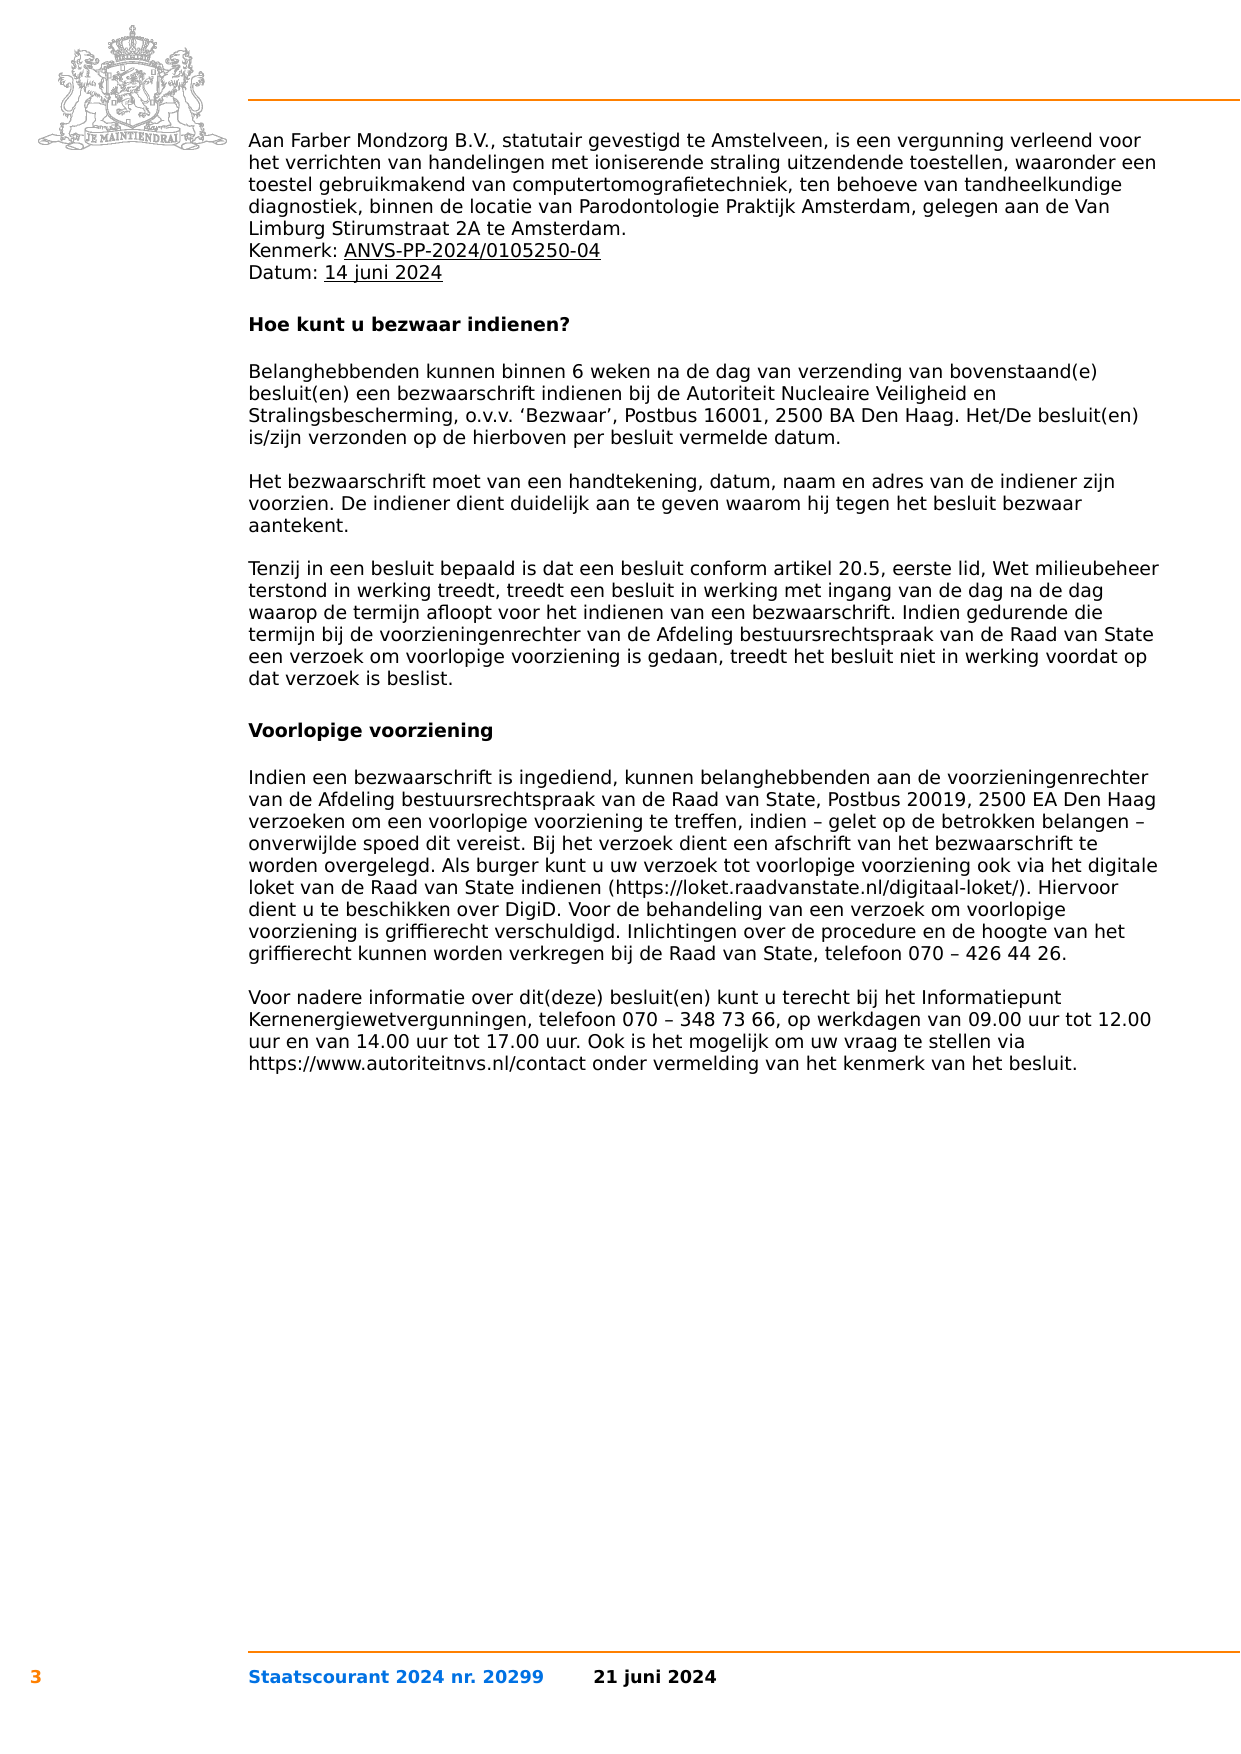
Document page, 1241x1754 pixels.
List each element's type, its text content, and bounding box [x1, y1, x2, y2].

subtitle Hoe kunt u bezwaar indienen? [248, 314, 1163, 336]
text Indien een bezwaarschrift is ingediend, kunnen belanghebbenden aan de voorzieningenrechter van de Afdeling bestuursrechtspraak van de Raad van State, Postbus 20019, 2500 EA Den Haag verzoeken om een voorlopige voorziening te treffen, indien – gelet op de betrokken belangen – onverwijlde spoed dit vereist. Bij het verzoek dient een afschrift van het bezwaarschrift te worden overgelegd. Als burger kunt u uw verzoek tot voorlopige voorziening ook via het digitale loket van de Raad van State indienen (https://loket.raadvanstate.nl/digitaal-loket/). Hiervoor dient u te beschikken over DigiD. Voor de behandeling van een verzoek om voorlopige voorziening is griffierecht verschuldigd. Inlichtingen over de procedure en de hoogte van het griffierecht kunnen worden verkregen bij de Raad van State, telefoon 070 – 426 44 26. [248, 767, 1163, 965]
text Belanghebbenden kunnen binnen 6 weken na de dag van verzending van bovenstaand(e) besluit(en) een bezwaarschrift indienen bij de Autoriteit Nucleaire Veiligheid en Stralingsbescherming, o.v.v. ‘Bezwaar’, Postbus 16001, 2500 BA Den Haag. Het/De besluit(en) is/zijn verzonden op de hierboven per besluit vermelde datum. [248, 361, 1163, 449]
text Datum: 14 juni 2024 [248, 262, 1163, 284]
text Voor nadere informatie over dit(deze) besluit(en) kunt u terecht bij het Informatiepunt Kernenergiewetvergunningen, telefoon 070 – 348 73 66, op werkdagen van 09.00 uur tot 12.00 uur en van 14.00 uur tot 17.00 uur. Ook is het mogelijk om uw vraag te stellen via https://www.autoriteitnvs.nl/contact onder vermelding van het kenmerk van het besluit. [248, 987, 1163, 1075]
text Het bezwaarschrift moet van een handtekening, datum, naam en adres van de indiener zijn voorzien. De indiener dient duidelijk aan te geven waarom hij tegen het besluit bezwaar aantekent. [248, 471, 1163, 536]
text Tenzij in een besluit bepaald is dat een besluit conform artikel 20.5, eerste lid, Wet milieubeheer terstond in werking treedt, treedt een besluit in werking met ingang van de dag na de dag waarop de termijn afloopt voor het indienen van een bezwaarschrift. Indien gedurende die termijn bij de voorzieningenrechter van de Afdeling bestuursrechtspraak van de Raad van State een verzoek om voorlopige voorziening is gedaan, treedt het besluit niet in werking voordat op dat verzoek is beslist. [248, 558, 1163, 690]
text Kenmerk: ANVS-PP-2024/0105250-04 [248, 240, 1163, 262]
text Aan Farber Mondzorg B.V., statutair gevestigd te Amstelveen, is een vergunning verleend voor het verrichten van handelingen met ioniserende straling uitzendende toestellen, waaronder een toestel gebruikmakend van computertomografietechniek, ten behoeve van tandheelkundige diagnostiek, binnen de locatie van Parodontologie Praktijk Amsterdam, gelegen aan de Van Limburg Stirumstraat 2A te Amsterdam. [248, 130, 1163, 240]
subtitle Voorlopige voorziening [248, 720, 1163, 742]
picture [38, 25, 227, 150]
